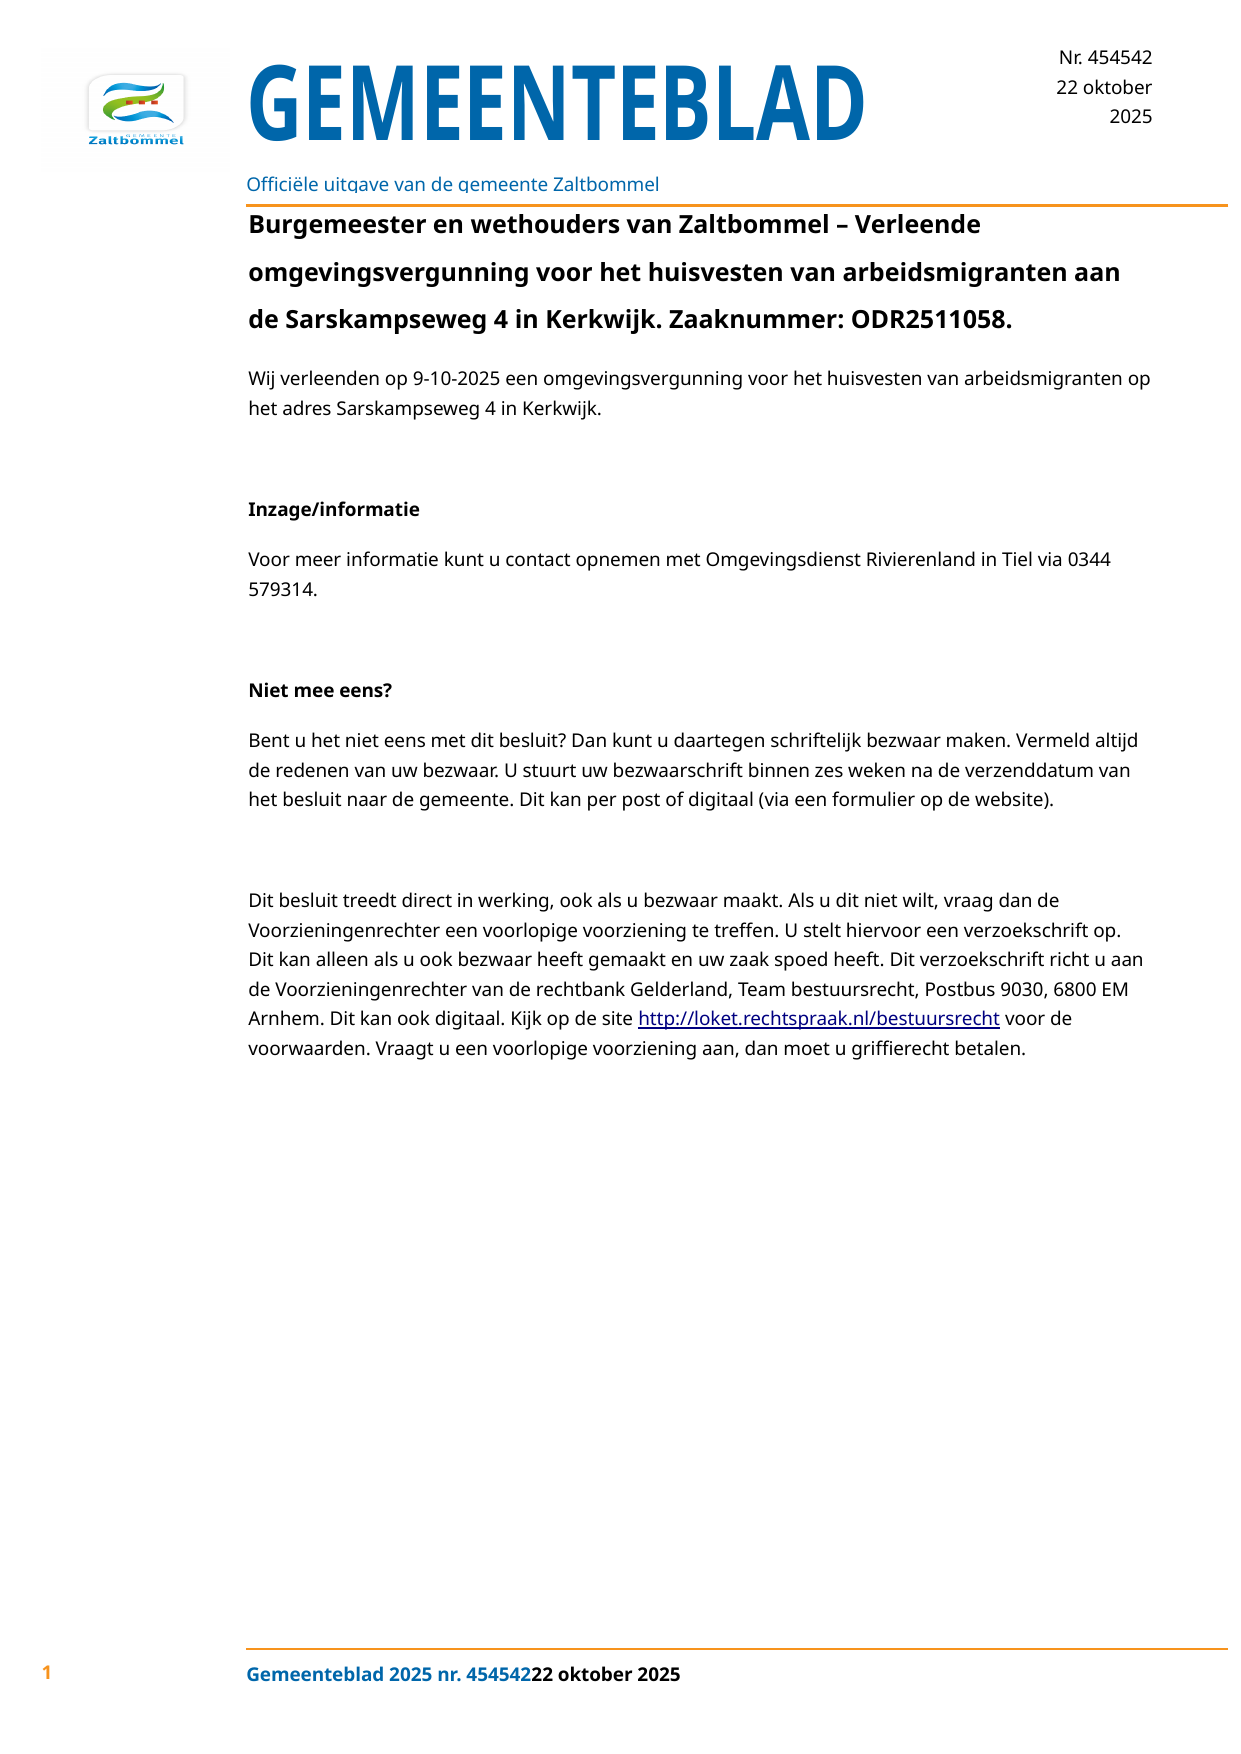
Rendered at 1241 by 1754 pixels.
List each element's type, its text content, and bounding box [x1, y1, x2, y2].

picture [41, 47, 231, 172]
text Dit besluit treedt direct in werking, ook als u bezwaar maakt. Als u dit niet wilt, vraag dan de Voorzieningenrechter een voorlopige voorziening te treffen. U stelt hiervoor een verzoekschrift op. Dit kan alleen als u ook bezwaar heeft gemaakt en uw zaak spoed heeft. Dit verzoekschrift richt u aan de Voorzieningenrechter van de rechtbank Gelderland, Team bestuursrecht, Postbus 9030, 6800 EM Arnhem. Dit kan ook digitaal. Kijk op de site http://loket.rechtspraak.nl/bestuursrecht voor de voorwaarden. Vraagt u een voorlopige voorziening aan, dan moet u griffierecht betalen. [248, 887, 1152, 1061]
text Voor meer informatie kunt u contact opnemen met Omgevingsdienst Rivierenland in Tiel via 0344 579314. [248, 546, 1152, 602]
text Niet mee eens? [248, 677, 1152, 702]
text Bent u het niet eens met dit besluit? Dan kunt u daartegen schriftelijk bezwaar maken. Vermeld altijd de redenen van uw bezwaar. U stuurt uw bezwaarschrift binnen zes weken na de verzenddatum van het besluit naar de gemeente. Dit kan per post of digitaal (via een formulier op de website). [248, 727, 1152, 812]
text Wij verleenden op 9-10-2025 een omgevingsvergunning voor het huisvesten van arbeidsmigranten op het adres Sarskampseweg 4 in Kerkwijk. [248, 366, 1152, 421]
text Burgemeester en wethouders van Zaltbommel – Verleende omgevingsvergunning voor het huisvesten van arbeidsmigranten aan de Sarskampseweg 4 in Kerkwijk. Zaaknummer: ODR2511058. [248, 207, 1152, 336]
text Inzage/informatie [248, 496, 1152, 522]
